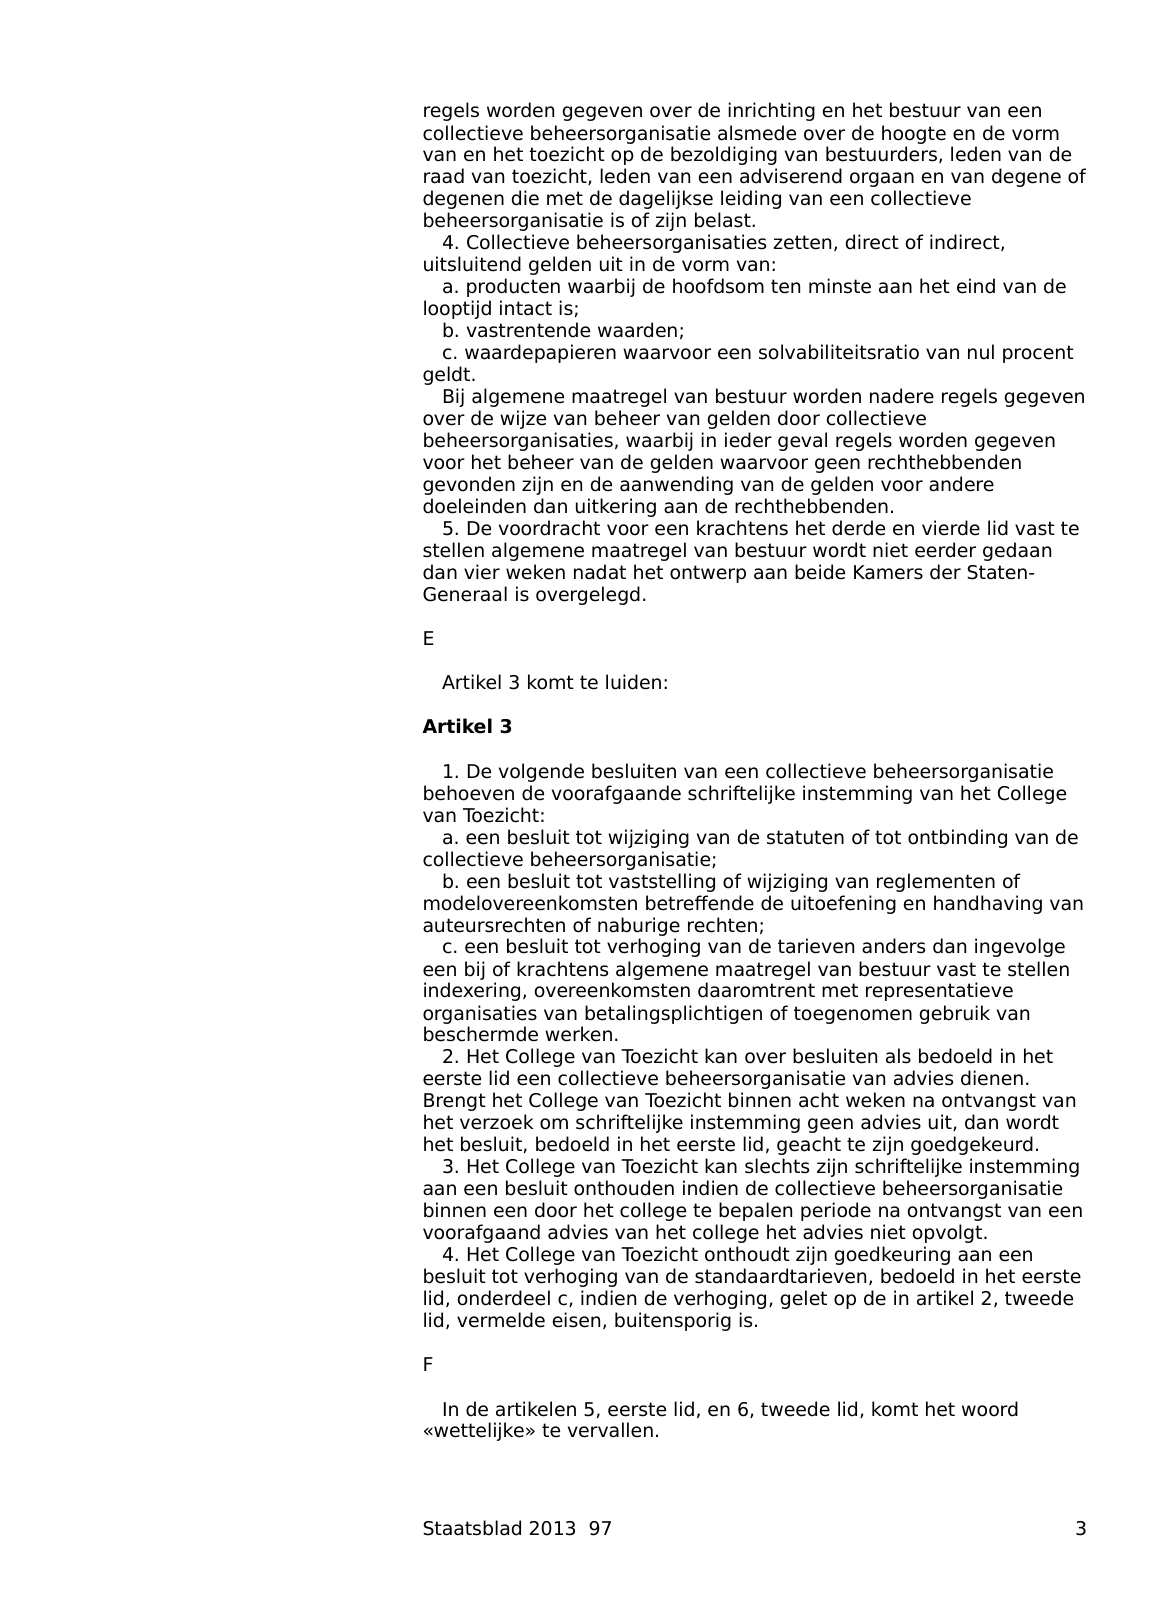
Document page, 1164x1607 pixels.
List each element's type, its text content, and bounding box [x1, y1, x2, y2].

text Bij algemene maatregel van bestuur worden nadere regels gegeven over de wijze van beheer van gelden door collectieve beheersorganisaties, waarbij in ieder geval regels worden gegeven voor het beheer van de gelden waarvoor geen rechthebbenden gevonden zijn en de aanwending van de gelden voor andere doeleinden dan uitkering aan de rechthebbenden. [422, 386, 1087, 518]
text b. een besluit tot vaststelling of wijziging van reglementen of modelovereenkomsten betreffende de uitoefening en handhaving van auteursrechten of naburige rechten; [422, 871, 1087, 936]
text a. producten waarbij de hoofdsom ten minste aan het eind van de looptijd intact is; [422, 276, 1087, 320]
text F [422, 1354, 1087, 1376]
text c. waardepapieren waarvoor een solvabiliteitsratio van nul procent geldt. [422, 342, 1087, 386]
text 4. Het College van Toezicht onthoudt zijn goedkeuring aan een besluit tot verhoging van de standaardtarieven, bedoeld in het eerste lid, onderdeel c, indien de verhoging, gelet op de in artikel 2, tweede lid, vermelde eisen, buitensporig is. [422, 1244, 1087, 1332]
text In de artikelen 5, eerste lid, en 6, tweede lid, komt het woord «wettelijke» te vervallen. [422, 1398, 1087, 1442]
text 4. Collectieve beheersorganisaties zetten, direct of indirect, uitsluitend gelden uit in de vorm van: [422, 232, 1087, 276]
subtitle Artikel 3 [422, 716, 1087, 738]
text c. een besluit tot verhoging van de tarieven anders dan ingevolge een bij of krachtens algemene maatregel van bestuur vast te stellen indexering, overeenkomsten daaromtrent met representatieve organisaties van betalingsplichtigen of toegenomen gebruik van beschermde werken. [422, 936, 1087, 1046]
text E [422, 628, 1087, 650]
text a. een besluit tot wijziging van de statuten of tot ontbinding van de collectieve beheersorganisatie; [422, 827, 1087, 871]
text 3. Het College van Toezicht kan slechts zijn schriftelijke instemming aan een besluit onthouden indien de collectieve beheersorganisatie binnen een door het college te bepalen periode na ontvangst van een voorafgaand advies van het college het advies niet opvolgt. [422, 1156, 1087, 1244]
text 2. Het College van Toezicht kan over besluiten als bedoeld in het eerste lid een collectieve beheersorganisatie van advies dienen. Brengt het College van Toezicht binnen acht weken na ontvangst van het verzoek om schriftelijke instemming geen advies uit, dan wordt het besluit, bedoeld in het eerste lid, geacht te zijn goedgekeurd. [422, 1046, 1087, 1156]
text b. vastrentende waarden; [422, 320, 1087, 342]
text 5. De voordracht voor een krachtens het derde en vierde lid vast te stellen algemene maatregel van bestuur wordt niet eerder gedaan dan vier weken nadat het ontwerp aan beide Kamers der Staten-Generaal is overgelegd. [422, 518, 1087, 606]
text regels worden gegeven over de inrichting en het bestuur van een collectieve beheersorganisatie alsmede over de hoogte en de vorm van en het toezicht op de bezoldiging van bestuurders, leden van de raad van toezicht, leden van een adviserend orgaan en van degene of degenen die met de dagelijkse leiding van een collectieve beheersorganisatie is of zijn belast. [422, 100, 1087, 232]
text Artikel 3 komt te luiden: [422, 672, 1087, 694]
text 1. De volgende besluiten van een collectieve beheersorganisatie behoeven de voorafgaande schriftelijke instemming van het College van Toezicht: [422, 761, 1087, 827]
